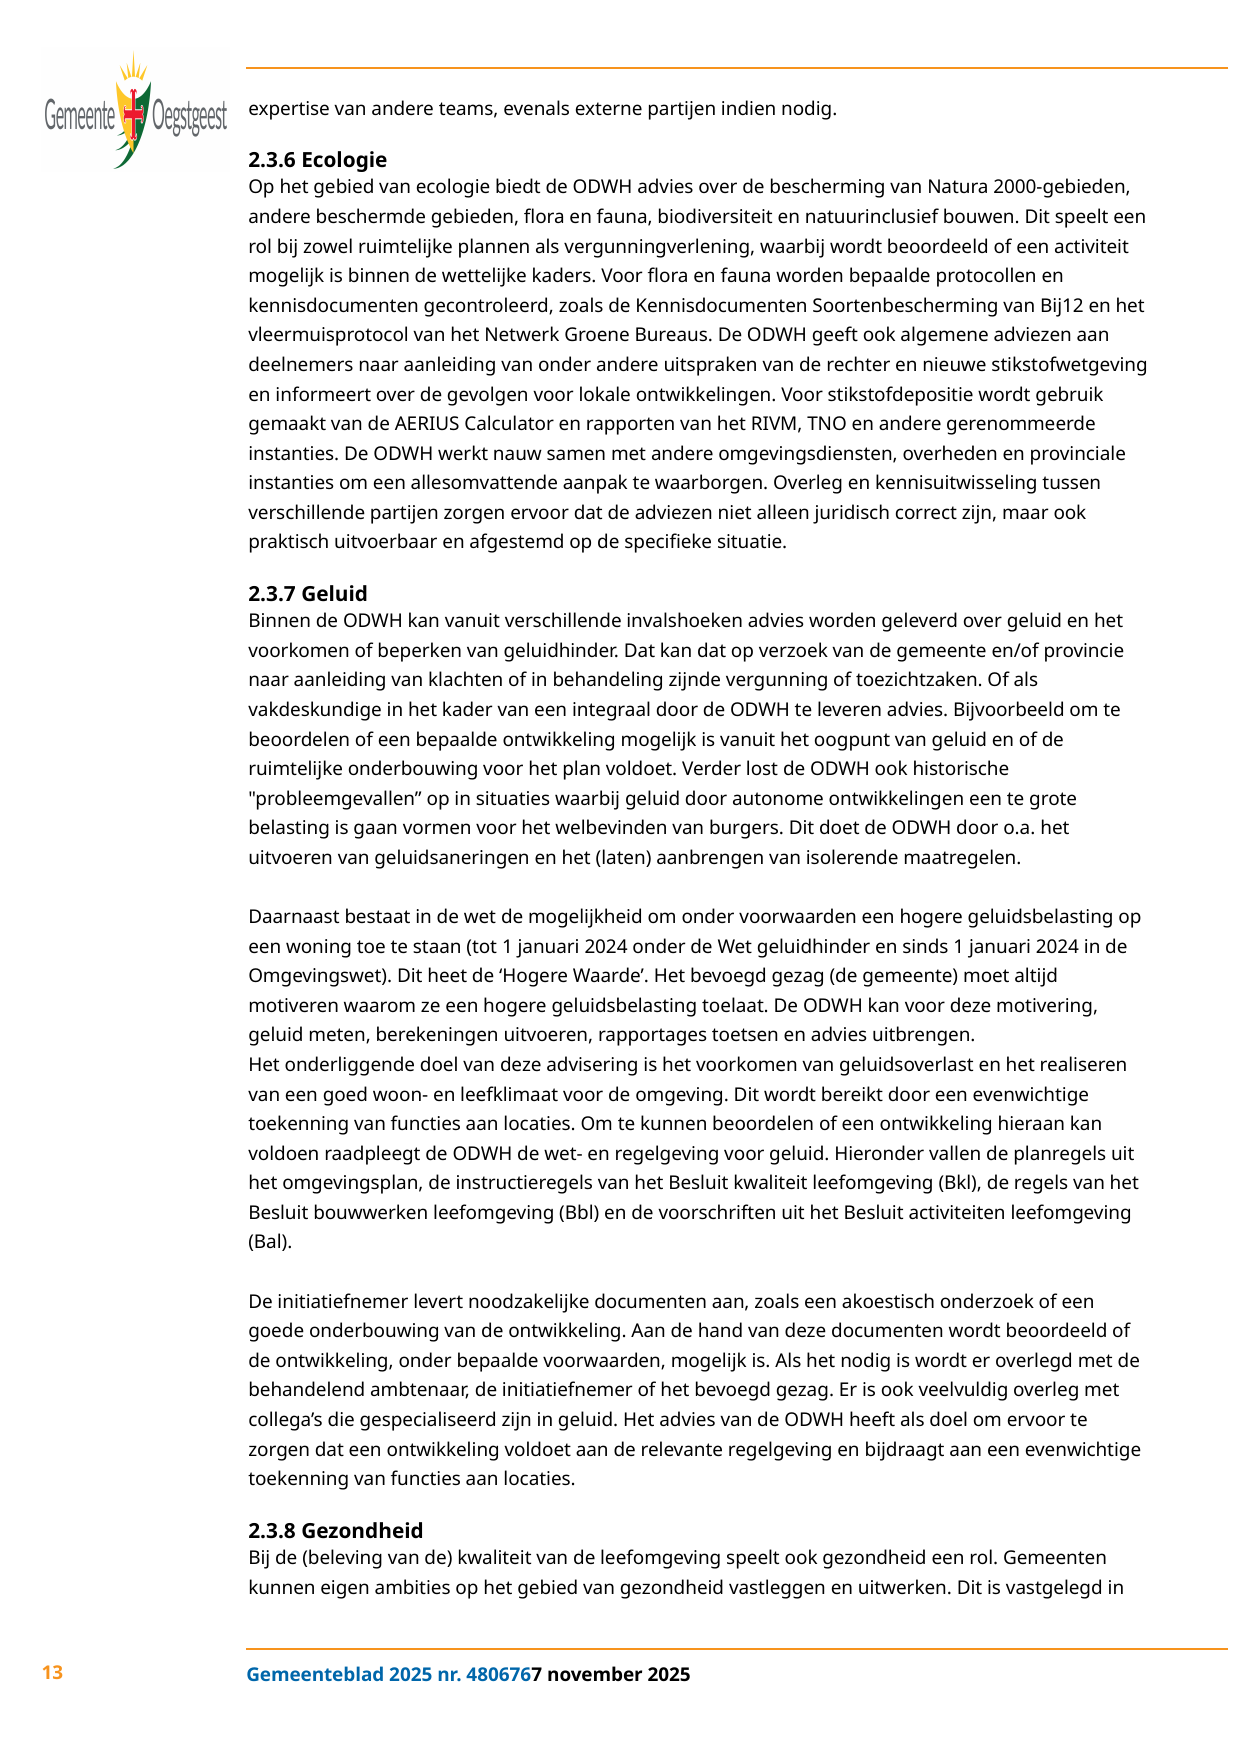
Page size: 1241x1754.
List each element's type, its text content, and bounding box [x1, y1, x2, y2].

text 2.3.7 Geluid [248, 579, 1152, 607]
text Het onderliggende doel van deze advisering is het voorkomen van geluidsoverlast en het realiseren van een goed woon- en leefklimaat voor de omgeving. Dit wordt bereikt door een evenwichtige toekenning van functies aan locaties. Om te kunnen beoordelen of een ontwikkeling hieraan kan voldoen raadpleegt de ODWH de wet- en regelgeving voor geluid. Hieronder vallen de planregels uit het omgevingsplan, de instructieregels van het Besluit kwaliteit leefomgeving (Bkl), de regels van het Besluit bouwwerken leefomgeving (Bbl) en de voorschriften uit het Besluit activiteiten leefomgeving (Bal). [248, 1051, 1152, 1254]
text Daarnaast bestaat in de wet de mogelijkheid om onder voorwaarden een hogere geluidsbelasting op een woning toe te staan (tot 1 januari 2024 onder de Wet geluidhinder en sinds 1 januari 2024 in de Omgevingswet). Dit heet de ‘Hogere Waarde’. Het bevoegd gezag (de gemeente) moet altijd motiveren waarom ze een hogere geluidsbelasting toelaat. De ODWH kan voor deze motivering, geluid meten, berekeningen uitvoeren, rapportages toetsen en advies uitbrengen. [248, 903, 1152, 1047]
text expertise van andere teams, evenals externe partijen indien nodig. [248, 95, 1152, 121]
text Binnen de ODWH kan vanuit verschillende invalshoeken advies worden geleverd over geluid en het voorkomen of beperken van geluidhinder. Dat kan dat op verzoek van de gemeente en/of provincie naar aanleiding van klachten of in behandeling zijnde vergunning of toezichtzaken. Of als vakdeskundige in het kader van een integraal door de ODWH te leveren advies. Bijvoorbeeld om te beoordelen of een bepaalde ontwikkeling mogelijk is vanuit het oogpunt van geluid en of de ruimtelijke onderbouwing voor het plan voldoet. Verder lost de ODWH ook historische "probleemgevallen” op in situaties waarbij geluid door autonome ontwikkelingen een te grote belasting is gaan vormen voor het welbevinden van burgers. Dit doet de ODWH door o.a. het uitvoeren van geluidsaneringen en het (laten) aanbrengen van isolerende maatregelen. [248, 607, 1152, 870]
text Bij de (beleving van de) kwaliteit van de leefomgeving speelt ook gezondheid een rol. Gemeenten kunnen eigen ambities op het gebied van gezondheid vastleggen en uitwerken. Dit is vastgelegd in [248, 1544, 1152, 1599]
text 2.3.8 Gezondheid [248, 1516, 1152, 1544]
text Op het gebied van ecologie biedt de ODWH advies over de bescherming van Natura 2000-gebieden, andere beschermde gebieden, flora en fauna, biodiversiteit en natuurinclusief bouwen. Dit speelt een rol bij zowel ruimtelijke plannen als vergunningverlening, waarbij wordt beoordeeld of een activiteit mogelijk is binnen de wettelijke kaders. Voor flora en fauna worden bepaalde protocollen en kennisdocumenten gecontroleerd, zoals de Kennisdocumenten Soortenbescherming van Bij12 en het vleermuisprotocol van het Netwerk Groene Bureaus. De ODWH geeft ook algemene adviezen aan deelnemers naar aanleiding van onder andere uitspraken van de rechter en nieuwe stikstofwetgeving en informeert over de gevolgen voor lokale ontwikkelingen. Voor stikstofdepositie wordt gebruik gemaakt van de AERIUS Calculator en rapporten van het RIVM, TNO en andere gerenommeerde instanties. De ODWH werkt nauw samen met andere omgevingsdiensten, overheden en provinciale instanties om een allesomvattende aanpak te waarborgen. Overleg en kennisuitwisseling tussen verschillende partijen zorgen ervoor dat de adviezen niet alleen juridisch correct zijn, maar ook praktisch uitvoerbaar en afgestemd op de specifieke situatie. [248, 174, 1152, 554]
text De initiatiefnemer levert noodzakelijke documenten aan, zoals een akoestisch onderzoek of een goede onderbouwing van de ontwikkeling. Aan de hand van deze documenten wordt beoordeeld of de ontwikkeling, onder bepaalde voorwaarden, mogelijk is. Als het nodig is wordt er overlegd met de behandelend ambtenaar, de initiatiefnemer of het bevoegd gezag. Er is ook veelvuldig overleg met collega’s die gespecialiseerd zijn in geluid. Het advies van de ODWH heeft als doel om ervoor te zorgen dat een ontwikkeling voldoet aan de relevante regelgeving en bijdraagt aan een evenwichtige toekenning van functies aan locaties. [248, 1288, 1152, 1491]
picture [41, 47, 231, 172]
text 2.3.6 Ecologie [248, 145, 1152, 174]
